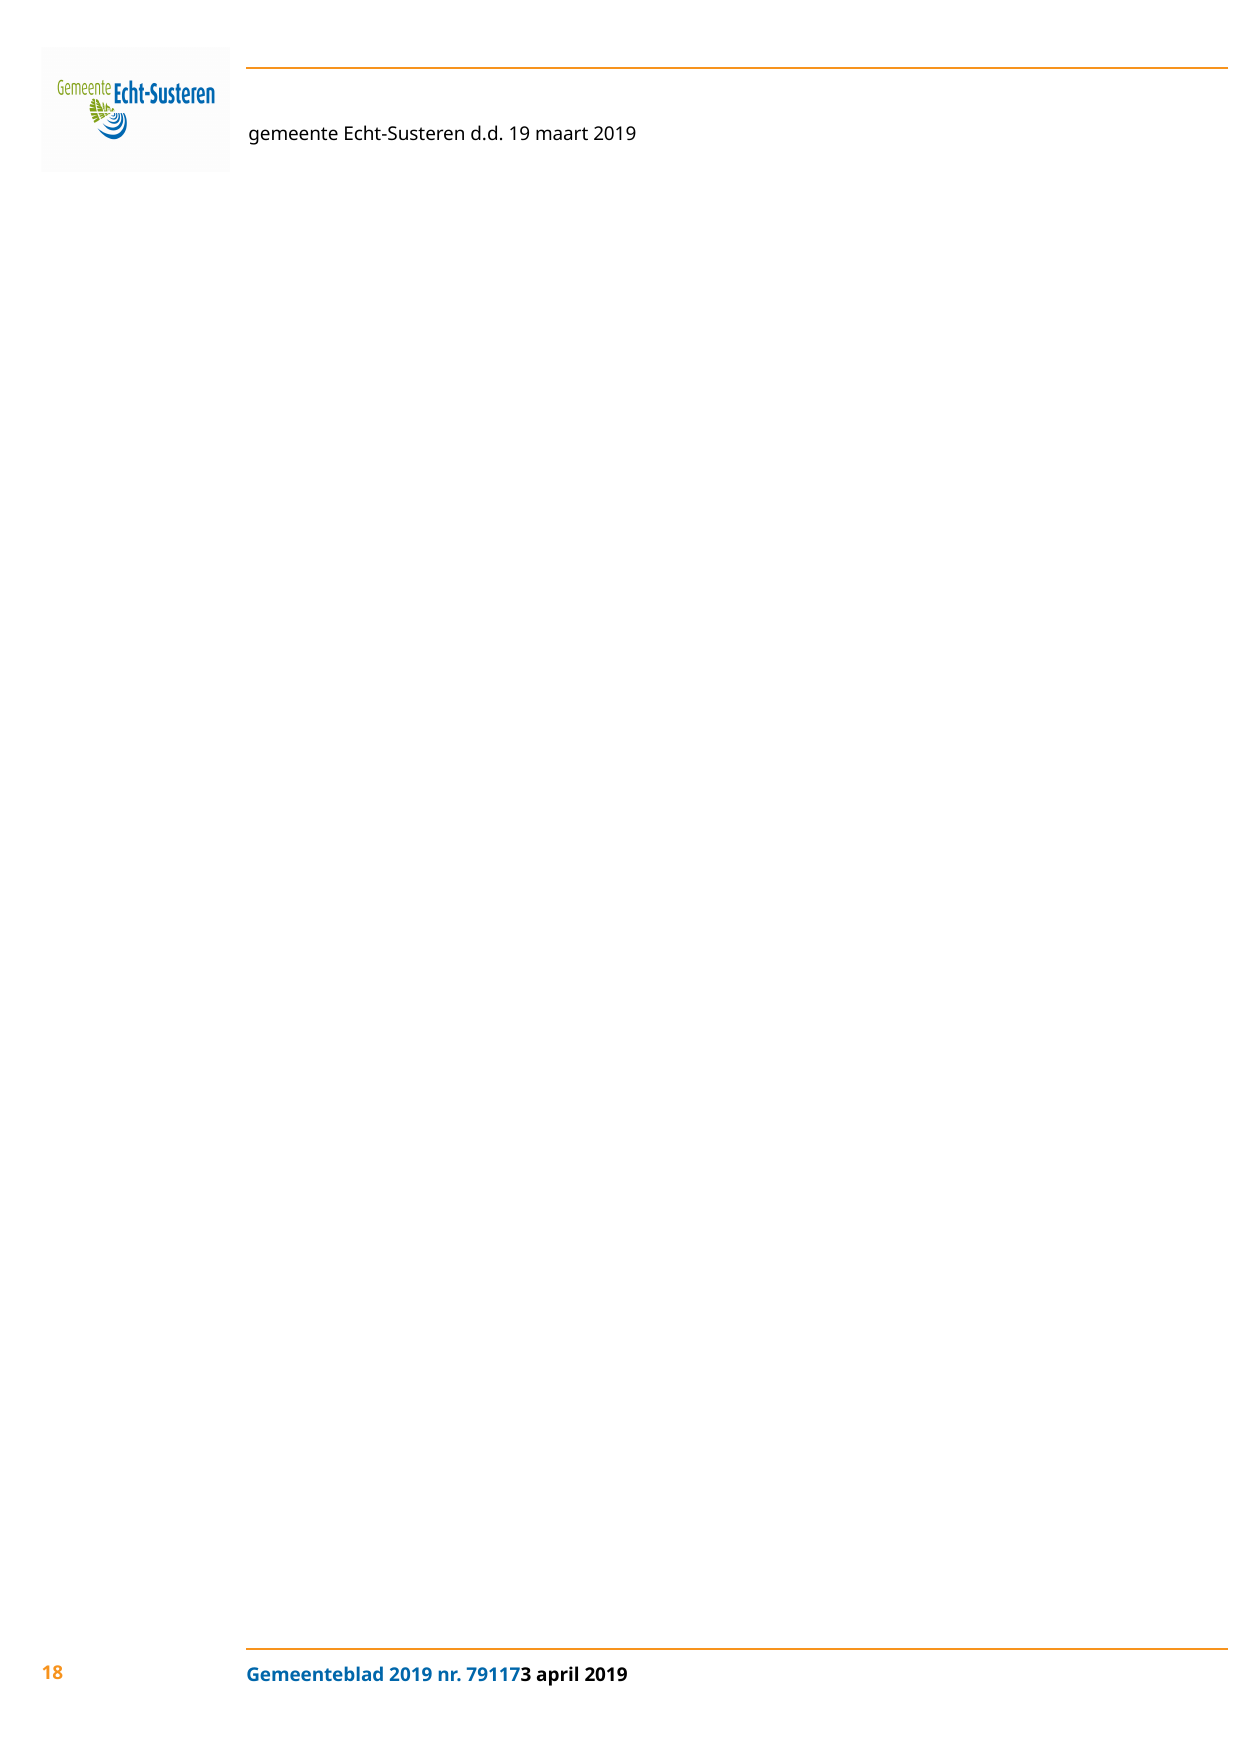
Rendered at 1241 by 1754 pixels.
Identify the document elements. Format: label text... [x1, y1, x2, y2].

picture [41, 47, 231, 172]
text gemeente Echt-Susteren d.d. 19 maart 2019 [248, 121, 1152, 146]
